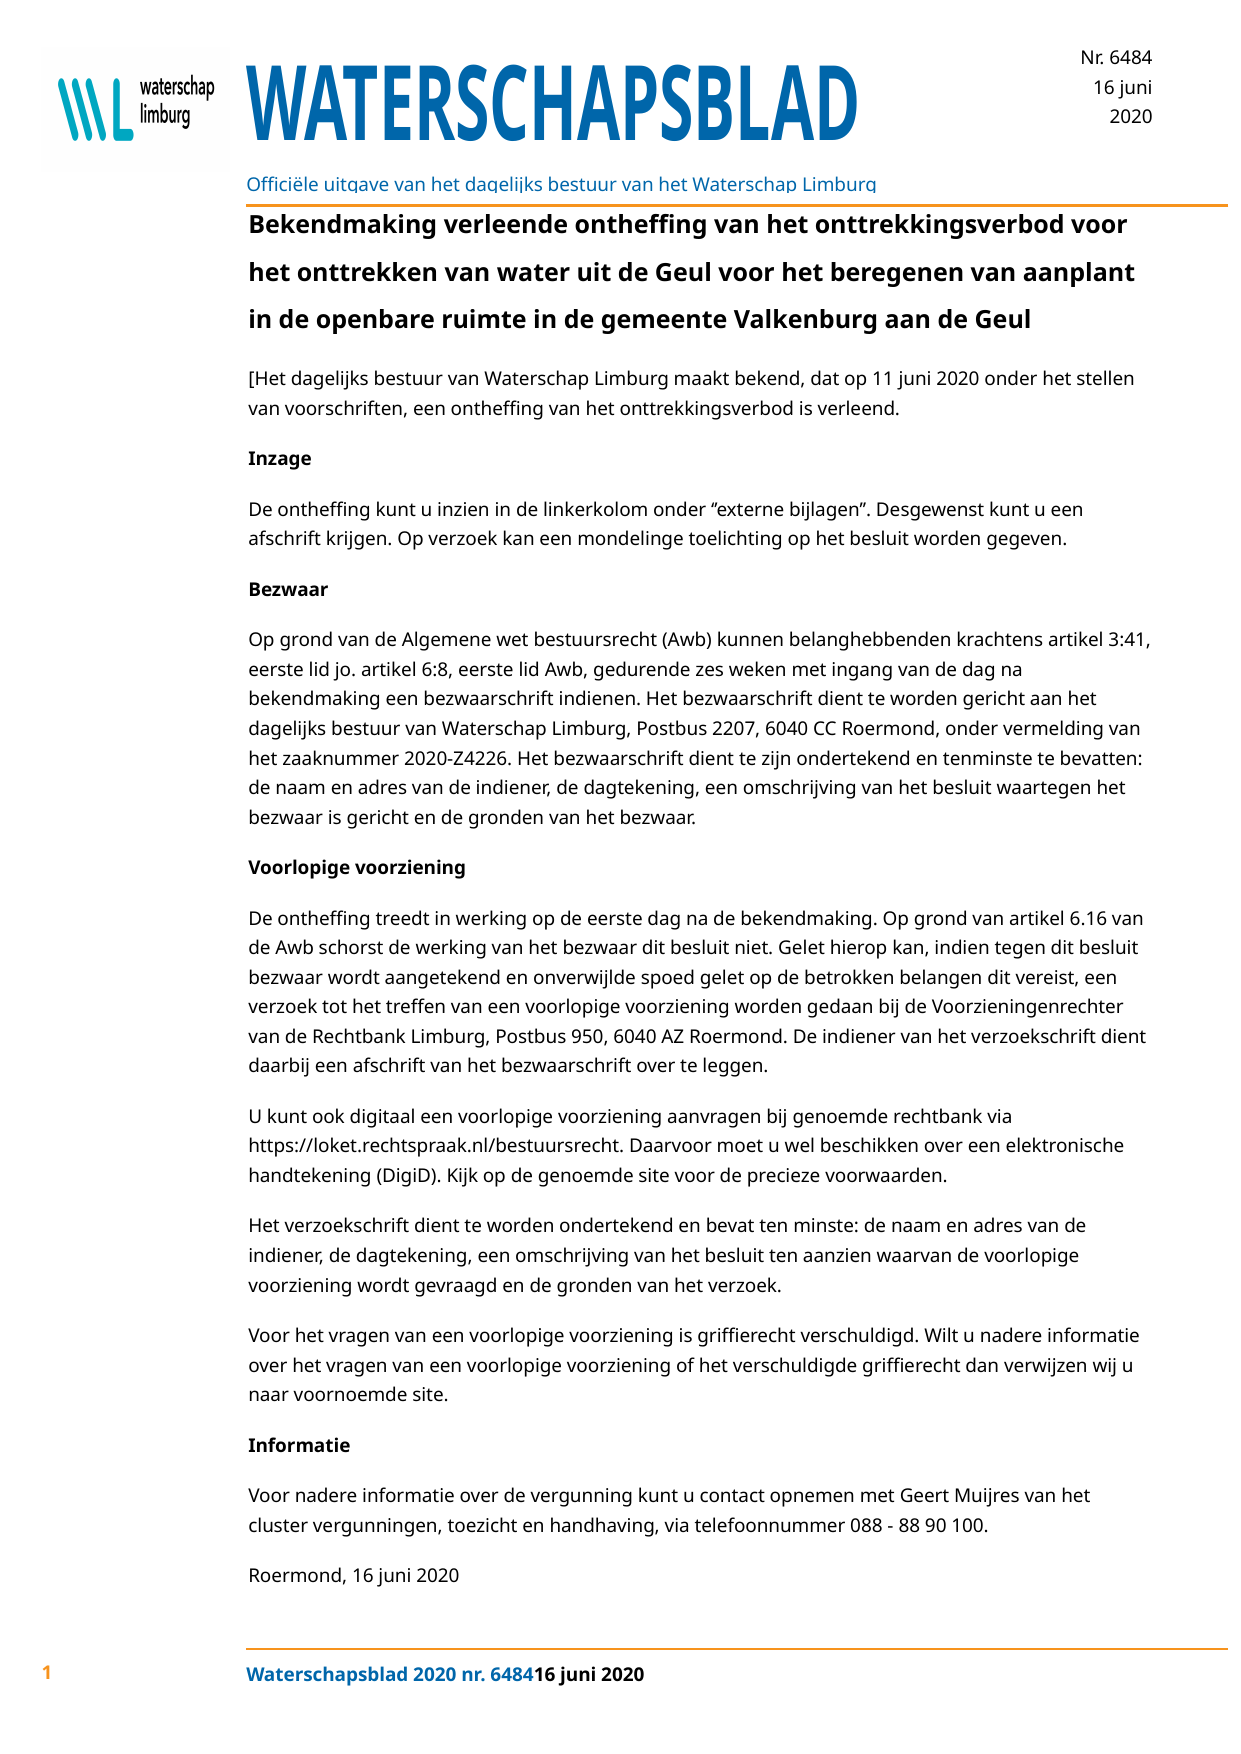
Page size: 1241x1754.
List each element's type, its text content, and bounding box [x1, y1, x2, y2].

text Voor het vragen van een voorlopige voorziening is griffierecht verschuldigd. Wilt u nadere informatie over het vragen van een voorlopige voorziening of het verschuldigde griffierecht dan verwijzen wij u naar voornoemde site. [248, 1322, 1152, 1407]
text Het verzoekschrift dient te worden ondertekend en bevat ten minste: de naam en adres van de indiener, de dagtekening, een omschrijving van het besluit ten aanzien waarvan de voorlopige voorziening wordt gevraagd en de gronden van het verzoek. [248, 1213, 1152, 1297]
text Informatie [248, 1432, 1152, 1457]
text Op grond van de Algemene wet bestuursrecht (Awb) kunnen belanghebbenden krachtens artikel 3:41, eerste lid jo. artikel 6:8, eerste lid Awb, gedurende zes weken met ingang van de dag na bekendmaking een bezwaarschrift indienen. Het bezwaarschrift dient te worden gericht aan het dagelijks bestuur van Waterschap Limburg, Postbus 2207, 6040 CC Roermond, onder vermelding van het zaaknummer 2020-Z4226. Het bezwaarschrift dient te zijn ondertekend en tenminste te bevatten: de naam en adres van de indiener, de dagtekening, een omschrijving van het besluit waartegen het bezwaar is gericht en de gronden van het bezwaar. [248, 626, 1152, 829]
text [Het dagelijks bestuur van Waterschap Limburg maakt bekend, dat op 11 juni 2020 onder het stellen van voorschriften, een ontheffing van het onttrekkingsverbod is verleend. [248, 366, 1152, 421]
text De ontheffing treedt in werking op de eerste dag na de bekendmaking. Op grond van artikel 6.16 van de Awb schorst de werking van het bezwaar dit besluit niet. Gelet hierop kan, indien tegen dit besluit bezwaar wordt aangetekend en onverwijlde spoed gelet op de betrokken belangen dit vereist, een verzoek tot het treffen van een voorlopige voorziening worden gedaan bij de Voorzieningenrechter van de Rechtbank Limburg, Postbus 950, 6040 AZ Roermond. De indiener van het verzoekschrift dient daarbij een afschrift van het bezwaarschrift over te leggen. [248, 905, 1152, 1078]
text Roermond, 16 juni 2020 [248, 1562, 1152, 1588]
picture [41, 47, 231, 172]
text Bekendmaking verleende ontheffing van het onttrekkingsverbod voor het onttrekken van water uit de Geul voor het beregenen van aanplant in de openbare ruimte in de gemeente Valkenburg aan de Geul [248, 207, 1152, 336]
text Voorlopige voorziening [248, 854, 1152, 880]
text Inzage [248, 446, 1152, 471]
text De ontheffing kunt u inzien in de linkerkolom onder ‘’externe bijlagen’’. Desgewenst kunt u een afschrift krijgen. Op verzoek kan een mondelinge toelichting op het besluit worden gegeven. [248, 496, 1152, 551]
text U kunt ook digitaal een voorlopige voorziening aanvragen bij genoemde rechtbank via https://loket.rechtspraak.nl/bestuursrecht. Daarvoor moet u wel beschikken over een elektronische handtekening (DigiD). Kijk op de genoemde site voor de precieze voorwaarden. [248, 1103, 1152, 1188]
text Bezwaar [248, 576, 1152, 602]
text Voor nadere informatie over de vergunning kunt u contact opnemen met Geert Muijres van het cluster vergunningen, toezicht en handhaving, via telefoonnummer 088 - 88 90 100. [248, 1482, 1152, 1537]
